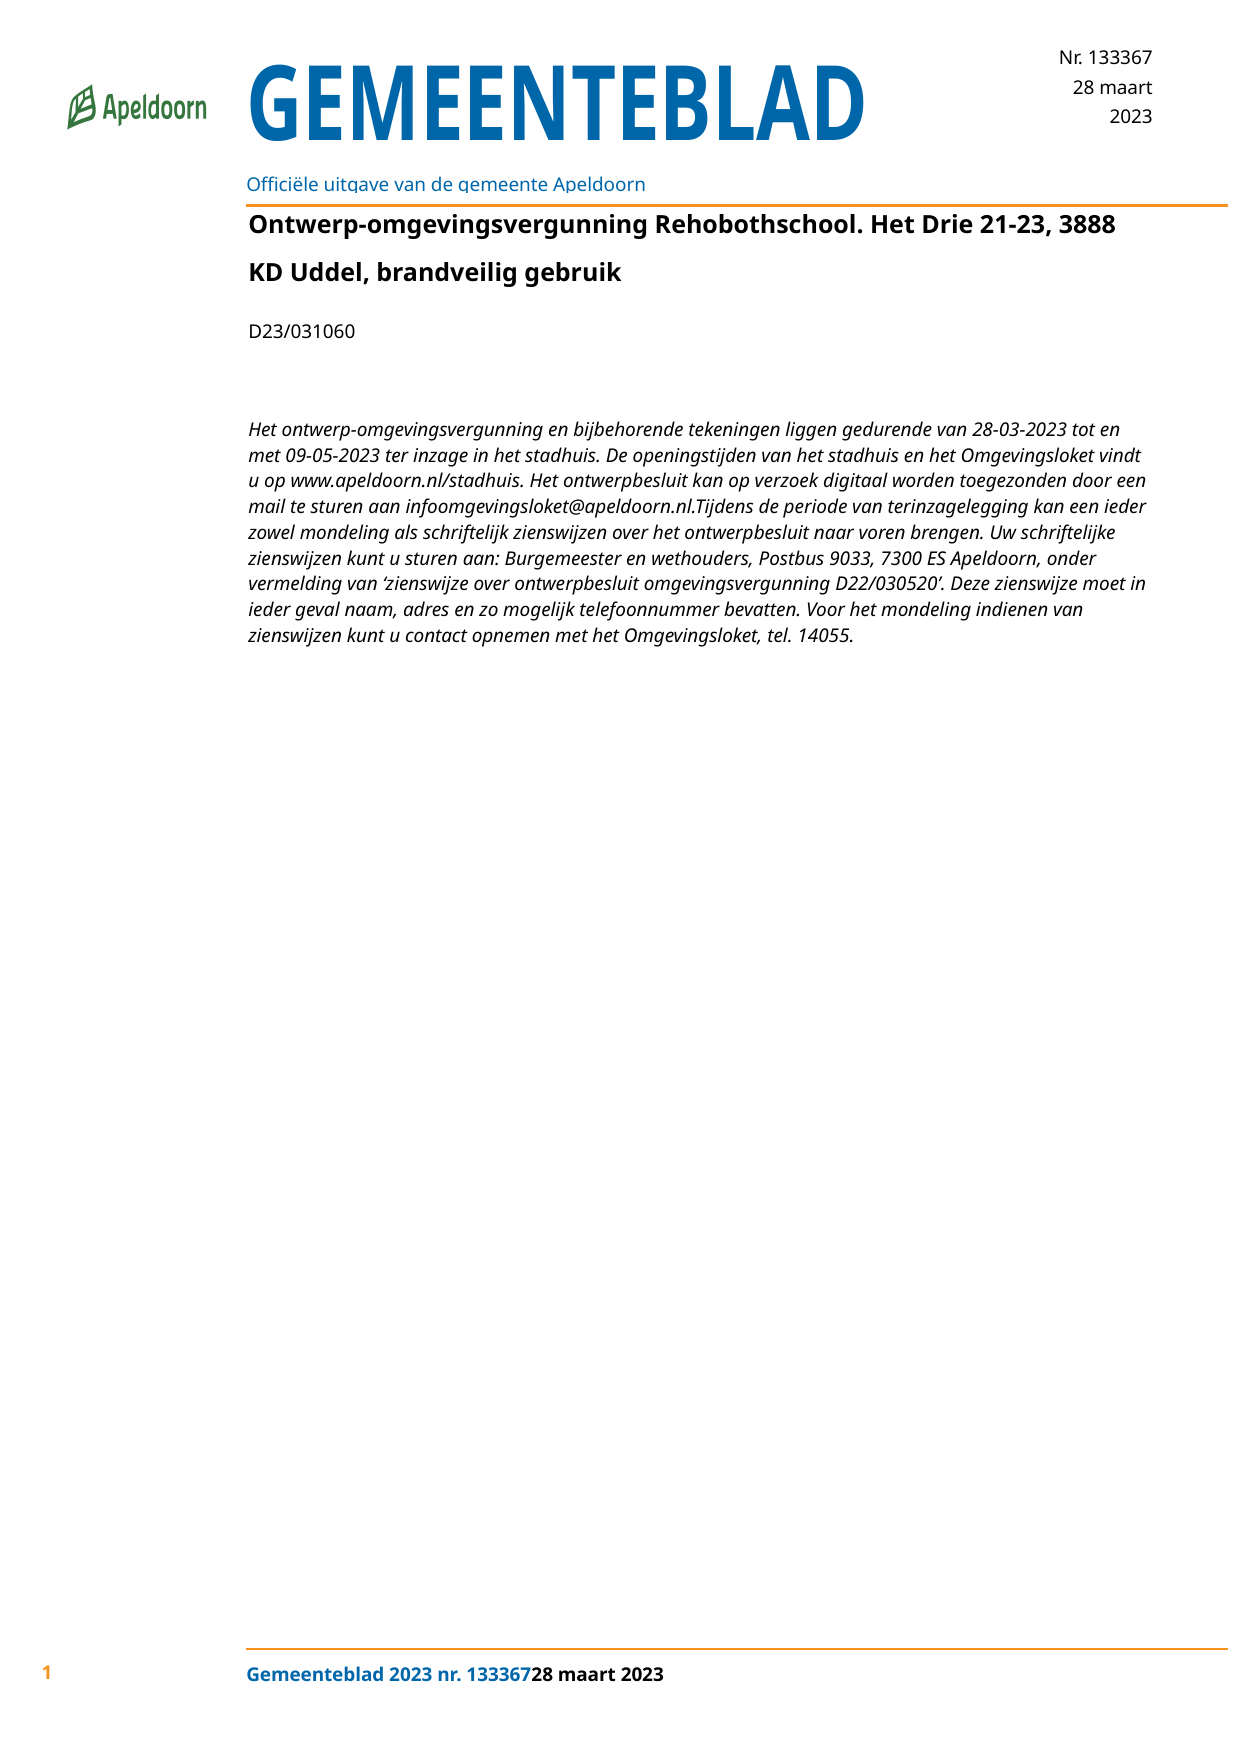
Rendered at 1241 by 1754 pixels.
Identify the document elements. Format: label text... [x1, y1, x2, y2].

text Het ontwerp-omgevingsvergunning en bijbehorende tekeningen liggen gedurende van 28-03-2023 tot en met 09-05-2023 ter inzage in het stadhuis. De openingstijden van het stadhuis en het Omgevingsloket vindt u op www.apeldoorn.nl/stadhuis. Het ontwerpbesluit kan op verzoek digitaal worden toegezonden door een mail te sturen aan infoomgevingsloket@apeldoorn.nl.Tijdens de periode van terinzagelegging kan een ieder zowel mondeling als schriftelijk zienswijzen over het ontwerpbesluit naar voren brengen. Uw schriftelijke zienswijzen kunt u sturen aan: Burgemeester en wethouders, Postbus 9033, 7300 ES Apeldoorn, onder vermelding van ‘zienswijze over ontwerpbesluit omgevingsvergunning D22/030520’. Deze zienswijze moet in ieder geval naam, adres en zo mogelijk telefoonnummer bevatten. Voor het mondeling indienen van zienswijzen kunt u contact opnemen met het Omgevingsloket, tel. 14055. [248, 416, 1152, 648]
text Ontwerp-omgevingsvergunning Rehobothschool. Het Drie 21-23, 3888 KD Uddel, brandveilig gebruik [248, 207, 1152, 288]
text D23/031060 [248, 318, 1152, 344]
picture [41, 47, 231, 172]
